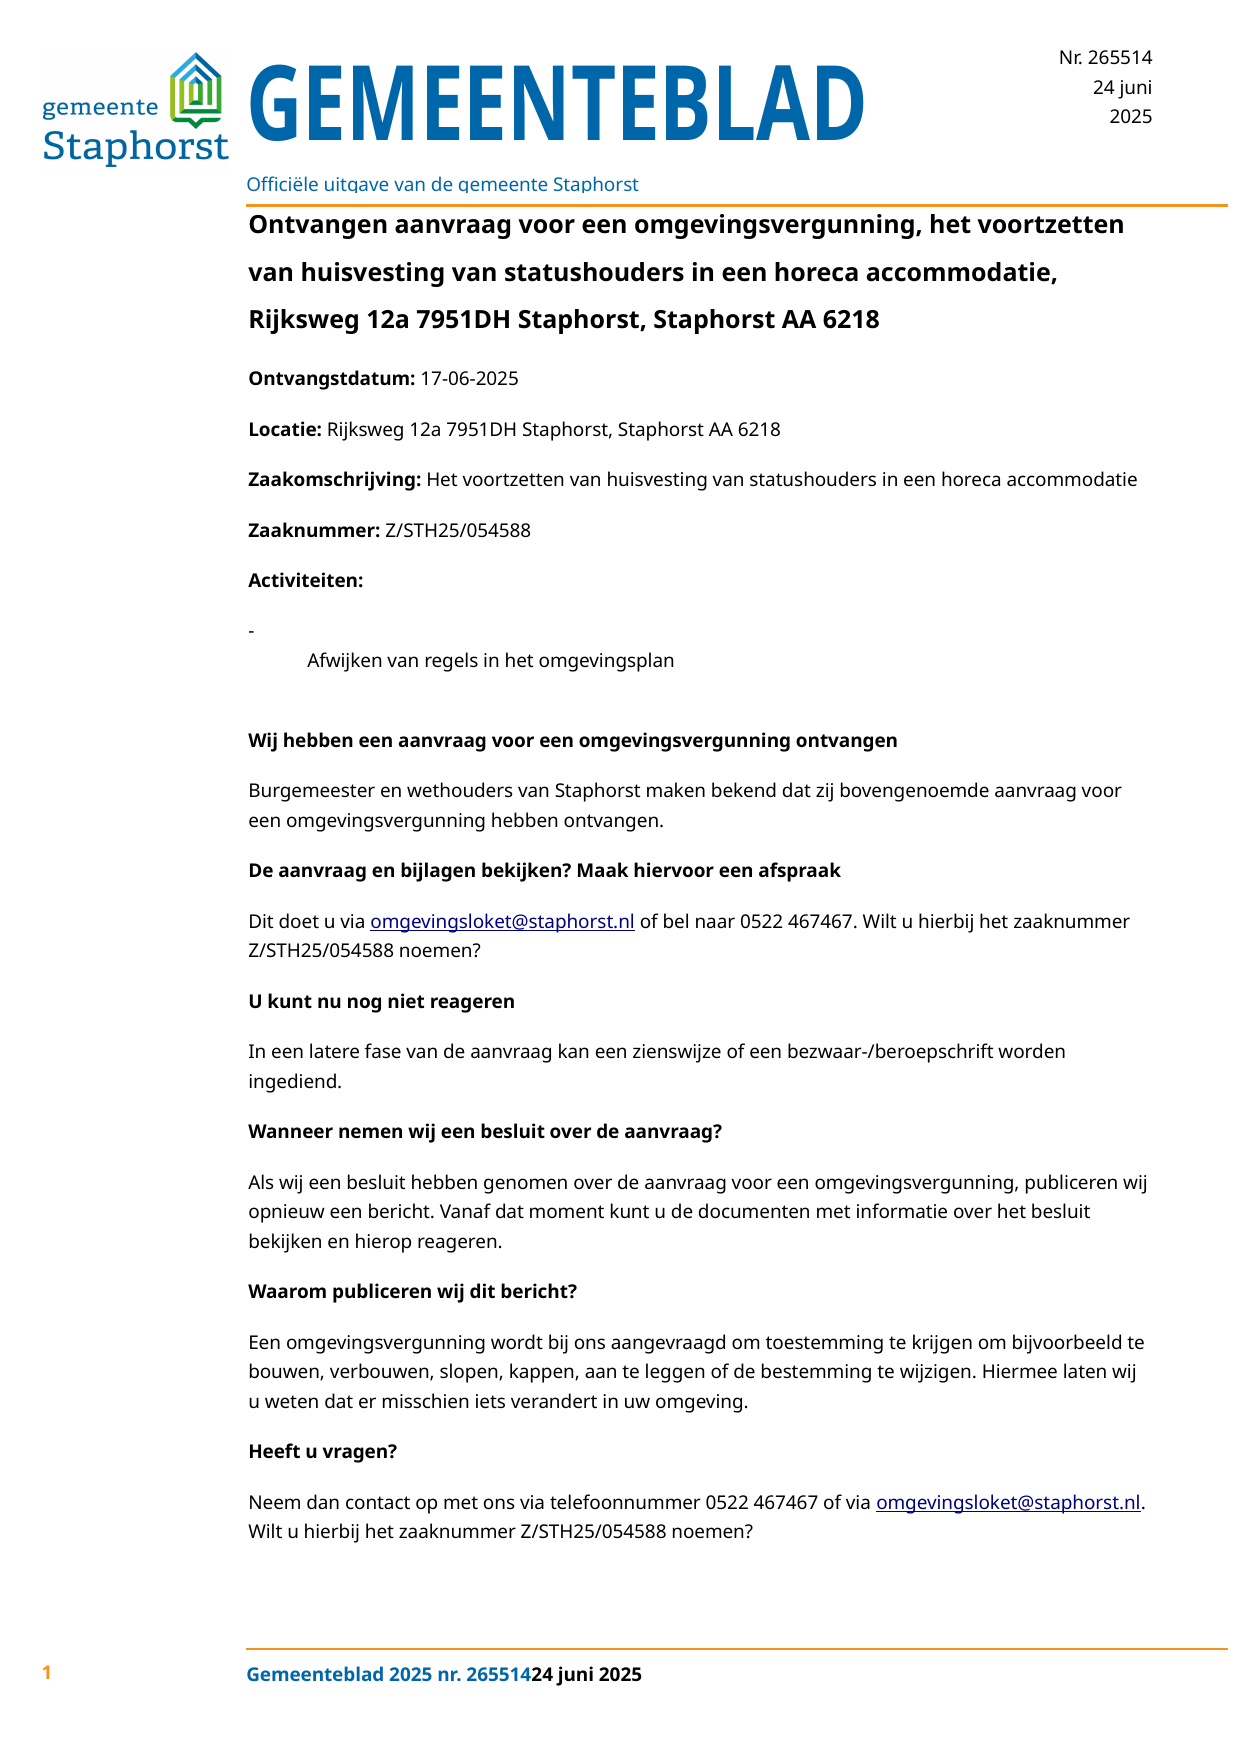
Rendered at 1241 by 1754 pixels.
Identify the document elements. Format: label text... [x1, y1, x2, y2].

text Een omgevingsvergunning wordt bij ons aangevraagd om toestemming te krijgen om bijvoorbeeld te bouwen, verbouwen, slopen, kappen, aan te leggen of de bestemming te wijzigen. Hiermee laten wij u weten dat er misschien iets verandert in uw omgeving. [248, 1329, 1152, 1414]
text Zaakomschrijving: Het voortzetten van huisvesting van statushouders in een horeca accommodatie [248, 466, 1152, 492]
text De aanvraag en bijlagen bekijken? Maak hiervoor een afspraak [248, 858, 1152, 883]
text Heeft u vragen? [248, 1438, 1152, 1464]
text Neem dan contact op met ons via telefoonnummer 0522 467467 of via omgevingsloket@staphorst.nl. Wilt u hierbij het zaaknummer Z/STH25/054588 noemen? [248, 1489, 1152, 1544]
picture [41, 47, 231, 172]
text U kunt nu nog niet reageren [248, 988, 1152, 1014]
text Als wij een besluit hebben genomen over de aanvraag voor een omgevingsvergunning, publiceren wij opnieuw een bericht. Vanaf dat moment kunt u de documenten met informatie over het besluit bekijken en hierop reageren. [248, 1169, 1152, 1254]
text Burgemeester en wethouders van Staphorst maken bekend dat zij bovengenoemde aanvraag voor een omgevingsvergunning hebben ontvangen. [248, 778, 1152, 833]
text Locatie: Rijksweg 12a 7951DH Staphorst, Staphorst AA 6218 [248, 416, 1152, 442]
text Ontvangen aanvraag voor een omgevingsvergunning, het voortzetten van huisvesting van statushouders in een horeca accommodatie, Rijksweg 12a 7951DH Staphorst, Staphorst AA 6218 [248, 207, 1152, 336]
text Wanneer nemen wij een besluit over de aanvraag? [248, 1118, 1152, 1144]
text Ontvangstdatum: 17-06-2025 [248, 366, 1152, 391]
text Zaaknummer: Z/STH25/054588 [248, 517, 1152, 542]
text In een latere fase van de aanvraag kan een zienswijze of een bezwaar-/beroepschrift worden ingediend. [248, 1038, 1152, 1094]
text Waarom publiceren wij dit bericht? [248, 1278, 1152, 1304]
list Afwijken van regels in het omgevingsplan [248, 647, 1152, 673]
text Dit doet u via omgevingsloket@staphorst.nl of bel naar 0522 467467. Wilt u hierbij het zaaknummer Z/STH25/054588 noemen? [248, 908, 1152, 963]
text Wij hebben een aanvraag voor een omgevingsvergunning ontvangen [248, 727, 1152, 753]
text Activiteiten: [248, 567, 1152, 593]
